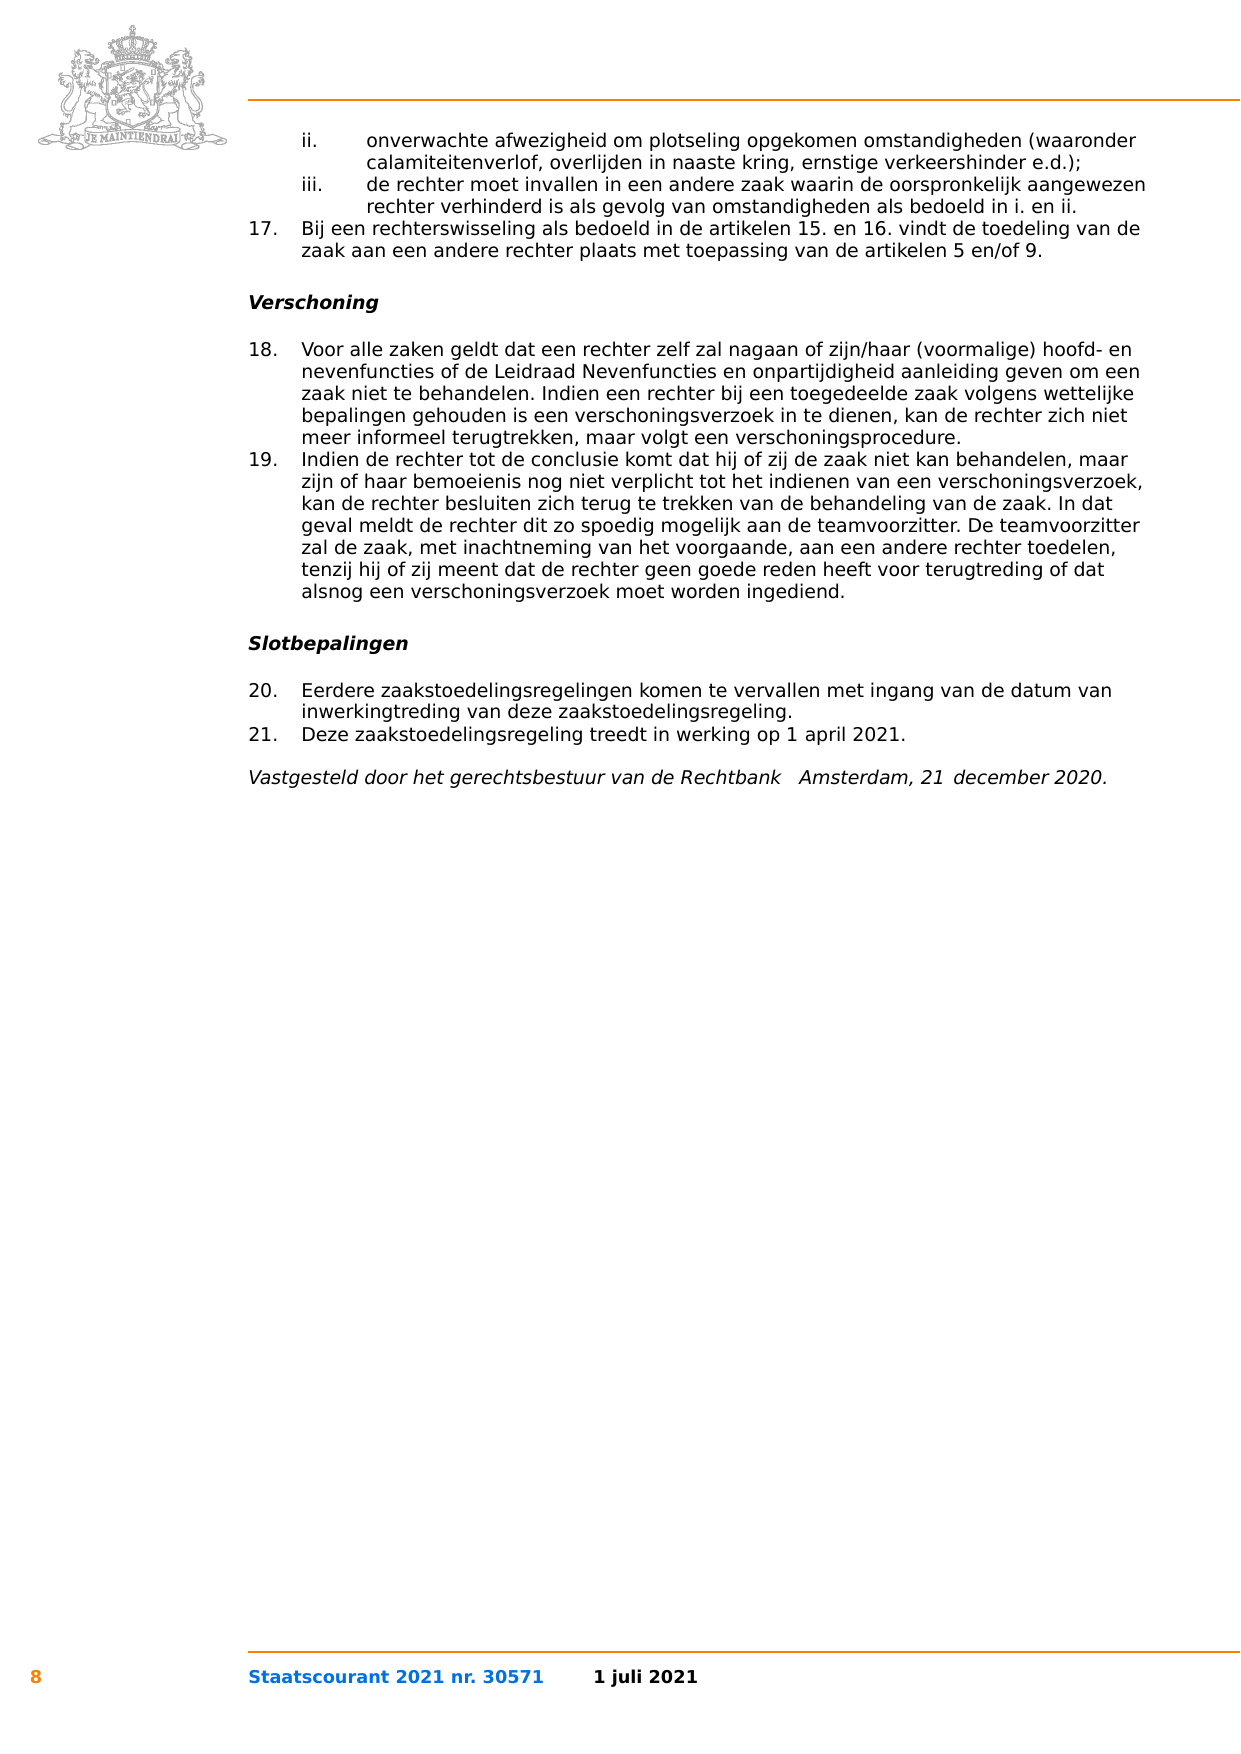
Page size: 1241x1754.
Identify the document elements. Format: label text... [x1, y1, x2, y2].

text Vastgesteld door het gerechtsbestuur van de Rechtbank Amsterdam, 21 december 2020. [248, 767, 1163, 789]
subtitle Slotbepalingen [248, 632, 1163, 654]
text iii. de rechter moet invallen in een andere zaak waarin de oorspronkelijk aangewezen rechter verhinderd is als gevolg van omstandigheden als bedoeld in i. en ii. [301, 174, 1163, 218]
picture [38, 25, 227, 150]
text 21. Deze zaakstoedelingsregeling treedt in werking op 1 april 2021. [248, 723, 1163, 745]
text ii. onverwachte afwezigheid om plotseling opgekomen omstandigheden (waaronder calamiteitenverlof, overlijden in naaste kring, ernstige verkeershinder e.d.); [301, 130, 1163, 174]
text 20. Eerdere zaakstoedelingsregelingen komen te vervallen met ingang van de datum van inwerkingtreding van deze zaakstoedelingsregeling. [248, 679, 1163, 723]
text 18. Voor alle zaken geldt dat een rechter zelf zal nagaan of zijn/haar (voormalige) hoofd- en nevenfuncties of de Leidraad Nevenfuncties en onpartijdigheid aanleiding geven om een zaak niet te behandelen. Indien een rechter bij een toegedeelde zaak volgens wettelijke bepalingen gehouden is een verschoningsverzoek in te dienen, kan de rechter zich niet meer informeel terugtrekken, maar volgt een verschoningsprocedure. [248, 339, 1163, 449]
text 17. Bij een rechterswisseling als bedoeld in de artikelen 15. en 16. vindt de toedeling van de zaak aan een andere rechter plaats met toepassing van de artikelen 5 en/of 9. [248, 218, 1163, 262]
subtitle Verschoning [248, 292, 1163, 314]
text 19. Indien de rechter tot de conclusie komt dat hij of zij de zaak niet kan behandelen, maar zijn of haar bemoeienis nog niet verplicht tot het indienen van een verschoningsverzoek, kan de rechter besluiten zich terug te trekken van de behandeling van de zaak. In dat geval meldt de rechter dit zo spoedig mogelijk aan de teamvoorzitter. De teamvoorzitter zal de zaak, met inachtneming van het voorgaande, aan een andere rechter toedelen, tenzij hij of zij meent dat de rechter geen goede reden heeft voor terugtreding of dat alsnog een verschoningsverzoek moet worden ingediend. [248, 449, 1163, 602]
